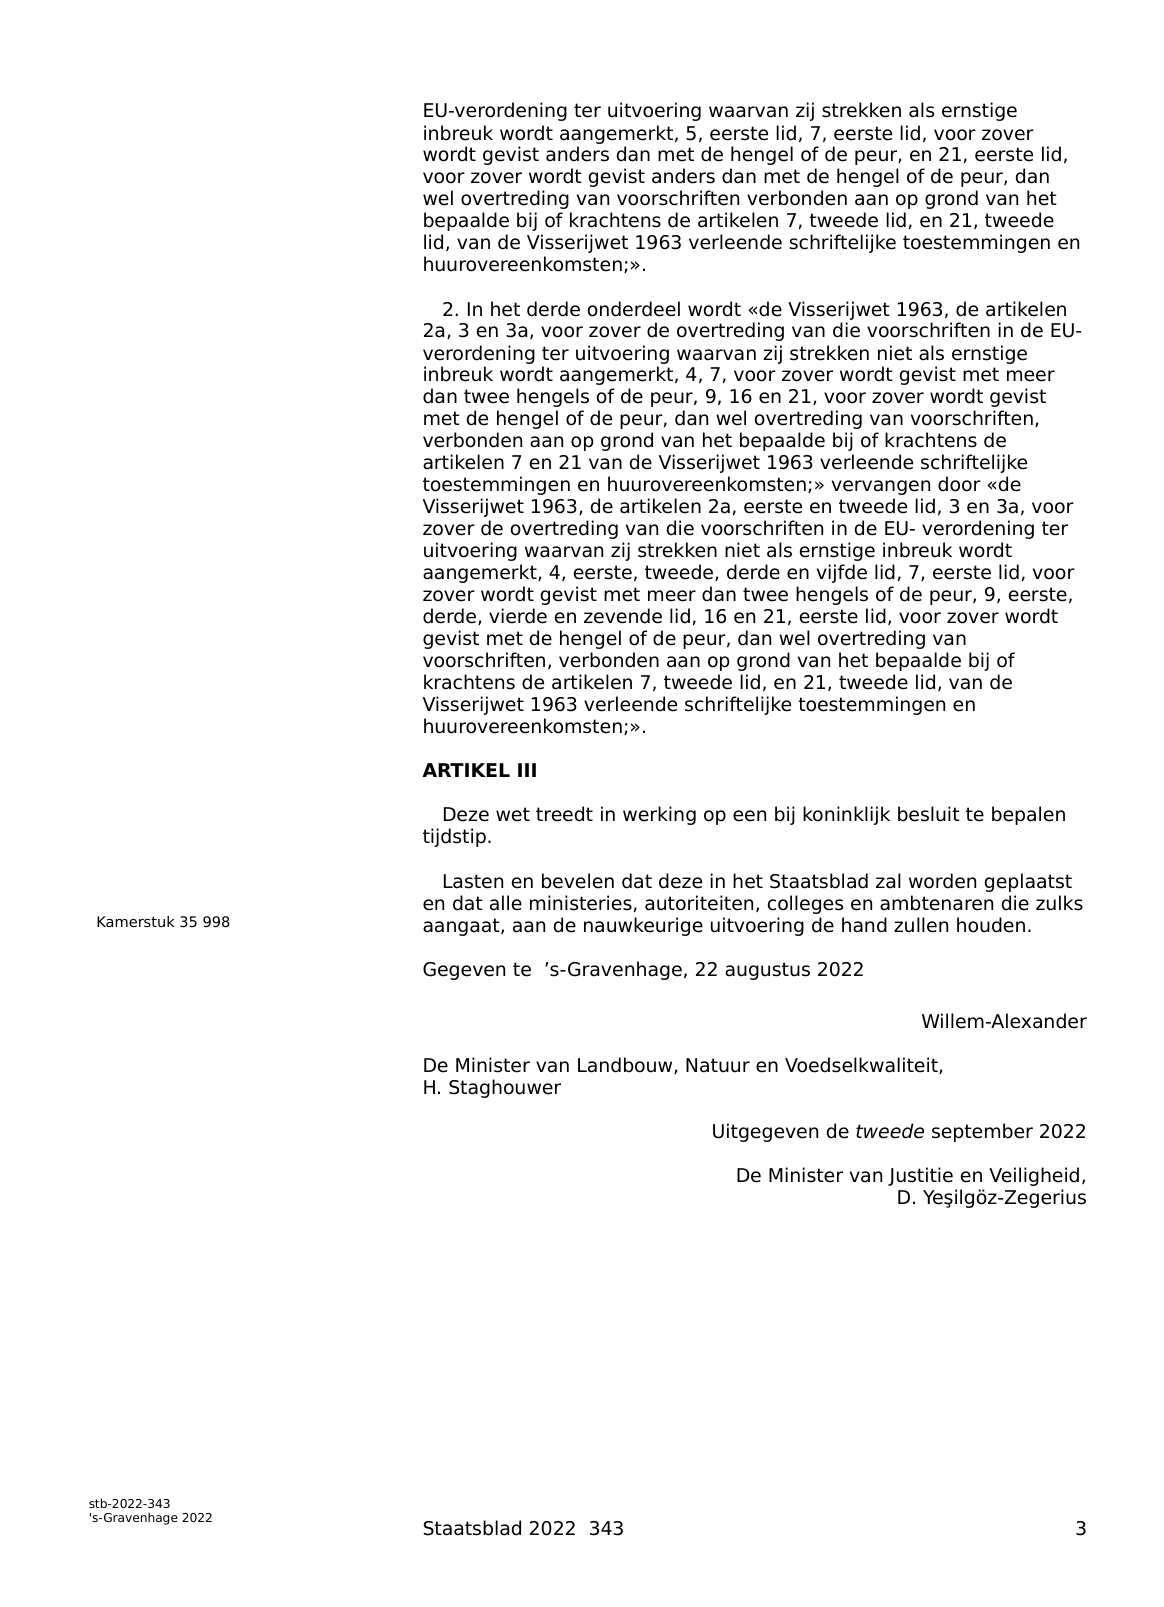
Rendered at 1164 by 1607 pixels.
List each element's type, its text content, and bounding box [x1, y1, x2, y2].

text EU-verordening ter uitvoering waarvan zij strekken als ernstige inbreuk wordt aangemerkt, 5, eerste lid, 7, eerste lid, voor zover wordt gevist anders dan met de hengel of de peur, en 21, eerste lid, voor zover wordt gevist anders dan met de hengel of de peur, dan wel overtreding van voorschriften verbonden aan op grond van het bepaalde bij of krachtens de artikelen 7, tweede lid, en 21, tweede lid, van de Visserijwet 1963 verleende schriftelijke toestemmingen en huurovereenkomsten;». [422, 100, 1087, 276]
text Lasten en bevelen dat deze in het Staatsblad zal worden geplaatst en dat alle ministeries, autoriteiten, colleges en ambtenaren die zulks aangaat, aan de nauwkeurige uitvoering de hand zullen houden. [422, 871, 1087, 936]
text 2. In het derde onderdeel wordt «de Visserijwet 1963, de artikelen 2a, 3 en 3a, voor zover de overtreding van die voorschriften in de EU- verordening ter uitvoering waarvan zij strekken niet als ernstige inbreuk wordt aangemerkt, 4, 7, voor zover wordt gevist met meer dan twee hengels of de peur, 9, 16 en 21, voor zover wordt gevist met de hengel of de peur, dan wel overtreding van voorschriften, verbonden aan op grond van het bepaalde bij of krachtens de artikelen 7 en 21 van de Visserijwet 1963 verleende schriftelijke toestemmingen en huurovereenkomsten;» vervangen door «de Visserijwet 1963, de artikelen 2a, eerste en tweede lid, 3 en 3a, voor zover de overtreding van die voorschriften in de EU- verordening ter uitvoering waarvan zij strekken niet als ernstige inbreuk wordt aangemerkt, 4, eerste, tweede, derde en vijfde lid, 7, eerste lid, voor zover wordt gevist met meer dan twee hengels of de peur, 9, eerste, derde, vierde en zevende lid, 16 en 21, eerste lid, voor zover wordt gevist met de hengel of de peur, dan wel overtreding van voorschriften, verbonden aan op grond van het bepaalde bij of krachtens de artikelen 7, tweede lid, en 21, tweede lid, van de Visserijwet 1963 verleende schriftelijke toestemmingen en huurovereenkomsten;». [422, 298, 1087, 738]
text Willem-Alexander [422, 1011, 1087, 1033]
text stb-2022-343 [88, 1497, 323, 1511]
text 's-Gravenhage 2022 [88, 1511, 323, 1525]
text De Minister van Justitie en Veiligheid, D. Yeşilgöz-Zegerius [422, 1165, 1087, 1209]
text Deze wet treedt in werking op een bij koninklijk besluit te bepalen tijdstip. [422, 804, 1087, 848]
text Uitgegeven de tweede september 2022 [422, 1121, 1087, 1143]
text Kamerstuk 35 998 [77, 913, 396, 930]
text De Minister van Landbouw, Natuur en Voedselkwaliteit, H. Staghouwer [422, 1055, 1087, 1099]
text Gegeven te ’s-Gravenhage, 22 augustus 2022 [422, 959, 1087, 981]
subtitle ARTIKEL III [422, 760, 1087, 782]
